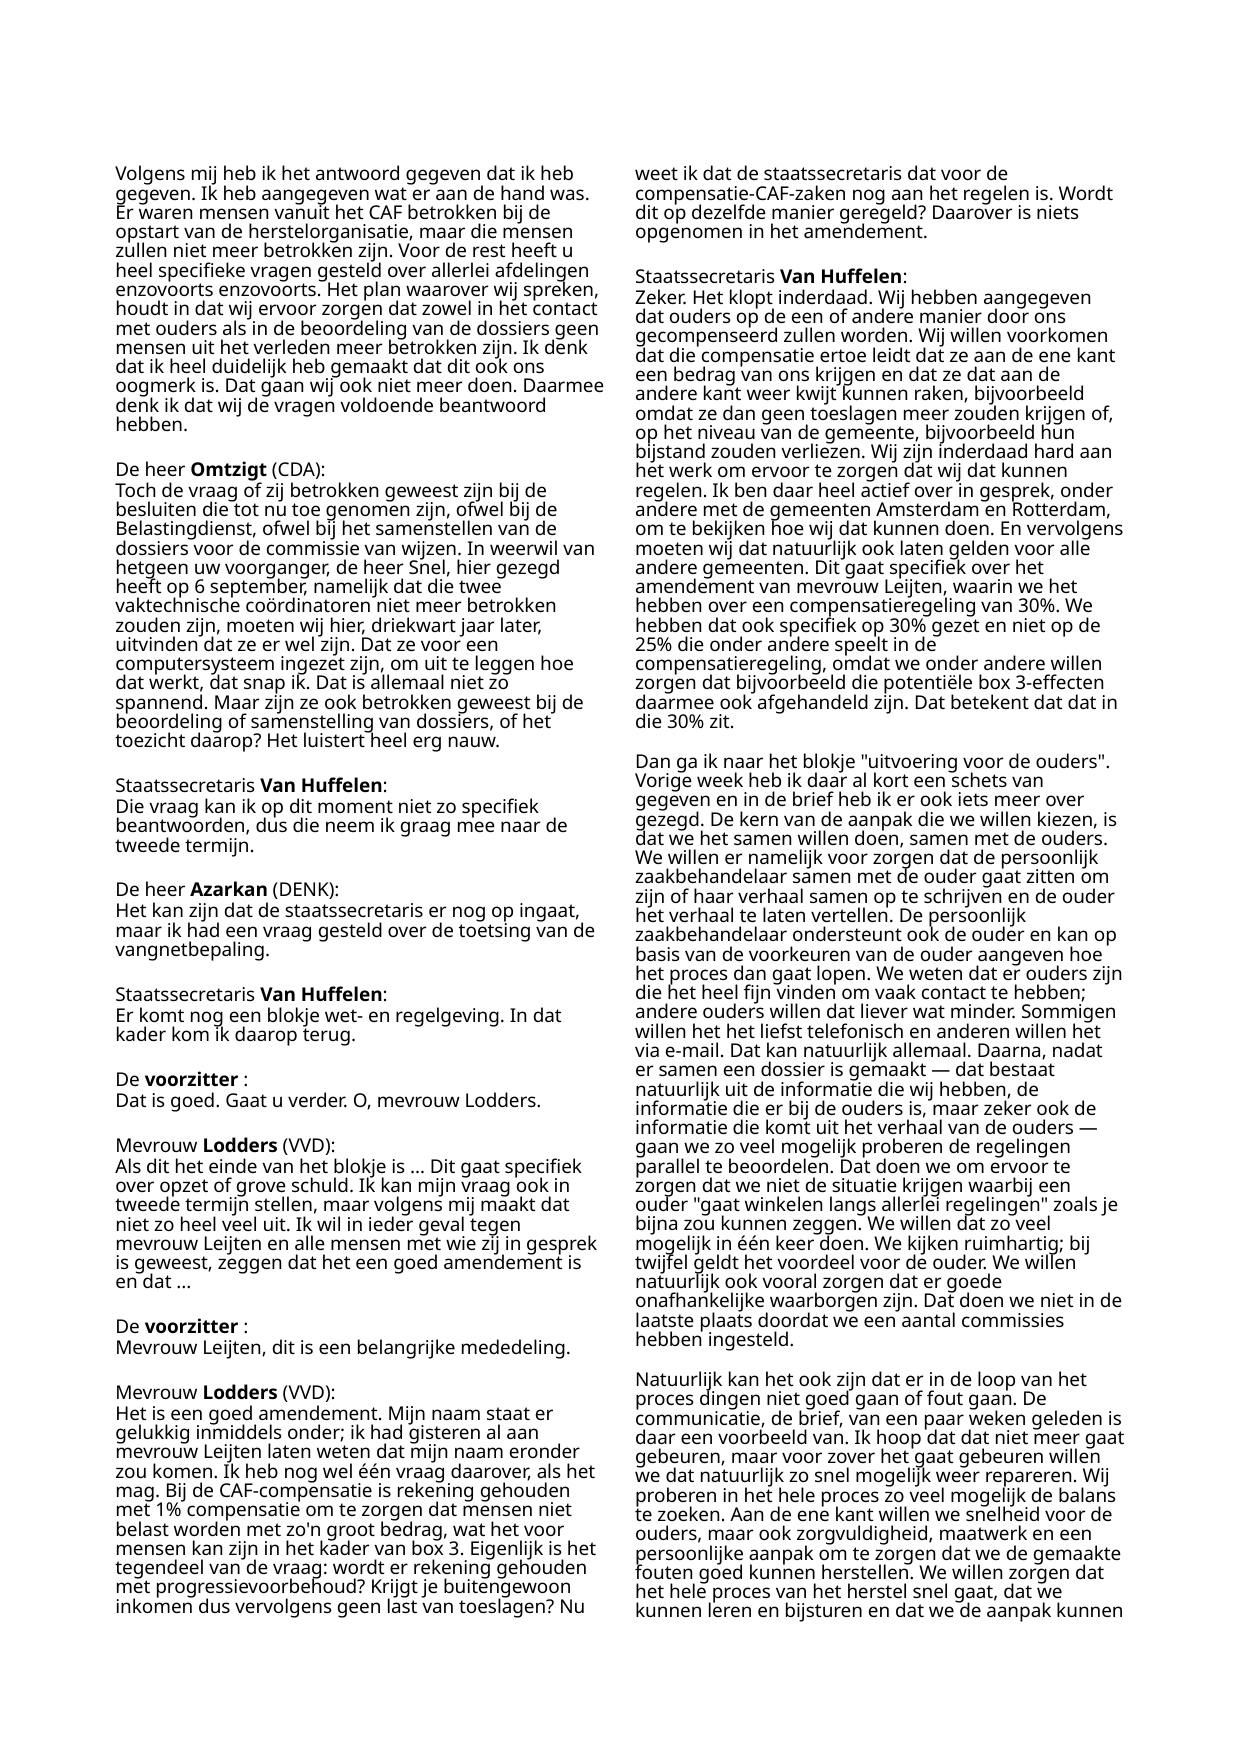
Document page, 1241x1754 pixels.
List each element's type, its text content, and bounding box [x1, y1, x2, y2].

text Mevrouw Leijten, dit is een belangrijke mededeling. [115, 1339, 605, 1358]
text Staatssecretaris Van Huffelen: [635, 263, 1125, 289]
text De voorzitter : [115, 1066, 605, 1092]
text Staatssecretaris Van Huffelen: [115, 772, 605, 798]
text Volgens mij heb ik het antwoord gegeven dat ik heb gegeven. Ik heb aangegeven wat er aan de hand was. Er waren mensen vanuit het CAF betrokken bij de opstart van de herstelorganisatie, maar die mensen zullen niet meer betrokken zijn. Voor de rest heeft u heel specifieke vragen gesteld over allerlei afdelingen enzovoorts enzovoorts. Het plan waarover wij spreken, houdt in dat wij ervoor zorgen dat zowel in het contact met ouders als in de beoordeling van de dossiers geen mensen uit het verleden meer betrokken zijn. Ik denk dat ik heel duidelijk heb gemaakt dat dit ook ons oogmerk is. Dat gaan wij ook niet meer doen. Daarmee denk ik dat wij de vragen voldoende beantwoord hebben. [115, 165, 605, 435]
text Het is een goed amendement. Mijn naam staat er gelukkig inmiddels onder; ik had gisteren al aan mevrouw Leijten laten weten dat mijn naam eronder zou komen. Ik heb nog wel één vraag daarover, als het mag. Bij de CAF-compensatie is rekening gehouden met 1% compensatie om te zorgen dat mensen niet belast worden met zo'n groot bedrag, wat het voor mensen kan zijn in het kader van box 3. Eigenlijk is het tegendeel van de vraag: wordt er rekening gehouden met progressievoorbehoud? Krijgt je buitengewoon inkomen dus vervolgens geen last van toeslagen? Nu [115, 1405, 605, 1617]
text weet ik dat de staatssecretaris dat voor de compensatie-CAF-zaken nog aan het regelen is. Wordt dit op dezelfde manier geregeld? Daarover is niets opgenomen in het amendement. [635, 165, 1125, 242]
text De heer Omtzigt (CDA): [115, 456, 605, 482]
text Natuurlijk kan het ook zijn dat er in de loop van het proces dingen niet goed gaan of fout gaan. De communicatie, de brief, van een paar weken geleden is daar een voorbeeld van. Ik hoop dat dat niet meer gaat gebeuren, maar voor zover het gaat gebeuren willen we dat natuurlijk zo snel mogelijk weer repareren. Wij proberen in het hele proces zo veel mogelijk de balans te zoeken. Aan de ene kant willen we snelheid voor de ouders, maar ook zorgvuldigheid, maatwerk en een persoonlijke aanpak om te zorgen dat we de gemaakte fouten goed kunnen herstellen. We willen zorgen dat het hele proces van het herstel snel gaat, dat we kunnen leren en bijsturen en dat we de aanpak kunnen [635, 1371, 1125, 1622]
text Die vraag kan ik op dit moment niet zo specifiek beantwoorden, dus die neem ik graag mee naar de tweede termijn. [115, 798, 605, 856]
text Het kan zijn dat de staatssecretaris er nog op ingaat, maar ik had een vraag gesteld over de toetsing van de vangnetbepaling. [115, 902, 605, 960]
text Staatssecretaris Van Huffelen: [115, 981, 605, 1007]
text De heer Azarkan (DENK): [115, 877, 605, 902]
text Mevrouw Lodders (VVD): [115, 1132, 605, 1158]
text Dat is goed. Gaat u verder. O, mevrouw Lodders. [115, 1092, 605, 1111]
text De voorzitter : [115, 1313, 605, 1339]
text Toch de vraag of zij betrokken geweest zijn bij de besluiten die tot nu toe genomen zijn, ofwel bij de Belastingdienst, ofwel bij het samenstellen van de dossiers voor de commissie van wijzen. In weerwil van hetgeen uw voorganger, de heer Snel, hier gezegd heeft op 6 september, namelijk dat die twee vaktechnische coördinatoren niet meer betrokken zouden zijn, moeten wij hier, driekwart jaar later, uitvinden dat ze er wel zijn. Dat ze voor een computersysteem ingezet zijn, om uit te leggen hoe dat werkt, dat snap ik. Dat is allemaal niet zo spannend. Maar zijn ze ook betrokken geweest bij de beoordeling of samenstelling van dossiers, of het toezicht daarop? Het luistert heel erg nauw. [115, 482, 605, 751]
text Dan ga ik naar het blokje "uitvoering voor de ouders". Vorige week heb ik daar al kort een schets van gegeven en in de brief heb ik er ook iets meer over gezegd. De kern van de aanpak die we willen kiezen, is dat we het samen willen doen, samen met de ouders. We willen er namelijk voor zorgen dat de persoonlijk zaakbehandelaar samen met de ouder gaat zitten om zijn of haar verhaal samen op te schrijven en de ouder het verhaal te laten vertellen. De persoonlijk zaakbehandelaar ondersteunt ook de ouder en kan op basis van de voorkeuren van de ouder aangeven hoe het proces dan gaat lopen. We weten dat er ouders zijn die het heel fijn vinden om vaak contact te hebben; andere ouders willen dat liever wat minder. Sommigen willen het het liefst telefonisch en anderen willen het via e-mail. Dat kan natuurlijk allemaal. Daarna, nadat er samen een dossier is gemaakt — dat bestaat natuurlijk uit de informatie die wij hebben, de informatie die er bij de ouders is, maar zeker ook de informatie die komt uit het verhaal van de ouders — gaan we zo veel mogelijk proberen de regelingen parallel te beoordelen. Dat doen we om ervoor te zorgen dat we niet de situatie krijgen waarbij een ouder "gaat winkelen langs allerlei regelingen" zoals je bijna zou kunnen zeggen. We willen dat zo veel mogelijk in één keer doen. We kijken ruimhartig; bij twijfel geldt het voordeel voor de ouder. We willen natuurlijk ook vooral zorgen dat er goede onafhankelijke waarborgen zijn. Dat doen we niet in de laatste plaats doordat we een aantal commissies hebben ingesteld. [635, 753, 1125, 1350]
text Mevrouw Lodders (VVD): [115, 1379, 605, 1405]
text Er komt nog een blokje wet- en regelgeving. In dat kader kom ik daarop terug. [115, 1007, 605, 1045]
text Zeker. Het klopt inderdaad. Wij hebben aangegeven dat ouders op de een of andere manier door ons gecompenseerd zullen worden. Wij willen voorkomen dat die compensatie ertoe leidt dat ze aan de ene kant een bedrag van ons krijgen en dat ze dat aan de andere kant weer kwijt kunnen raken, bijvoorbeeld omdat ze dan geen toeslagen meer zouden krijgen of, op het niveau van de gemeente, bijvoorbeeld hun bijstand zouden verliezen. Wij zijn inderdaad hard aan het werk om ervoor te zorgen dat wij dat kunnen regelen. Ik ben daar heel actief over in gesprek, onder andere met de gemeenten Amsterdam en Rotterdam, om te bekijken hoe wij dat kunnen doen. En vervolgens moeten wij dat natuurlijk ook laten gelden voor alle andere gemeenten. Dit gaat specifiek over het amendement van mevrouw Leijten, waarin we het hebben over een compensatieregeling van 30%. We hebben dat ook specifiek op 30% gezet en niet op de 25% die onder andere speelt in de compensatieregeling, omdat we onder andere willen zorgen dat bijvoorbeeld die potentiële box 3-effecten daarmee ook afgehandeld zijn. Dat betekent dat dat in die 30% zit. [635, 289, 1125, 732]
text Als dit het einde van het blokje is … Dit gaat specifiek over opzet of grove schuld. Ik kan mijn vraag ook in tweede termijn stellen, maar volgens mij maakt dat niet zo heel veel uit. Ik wil in ieder geval tegen mevrouw Leijten en alle mensen met wie zij in gesprek is geweest, zeggen dat het een goed amendement is en dat ... [115, 1158, 605, 1293]
